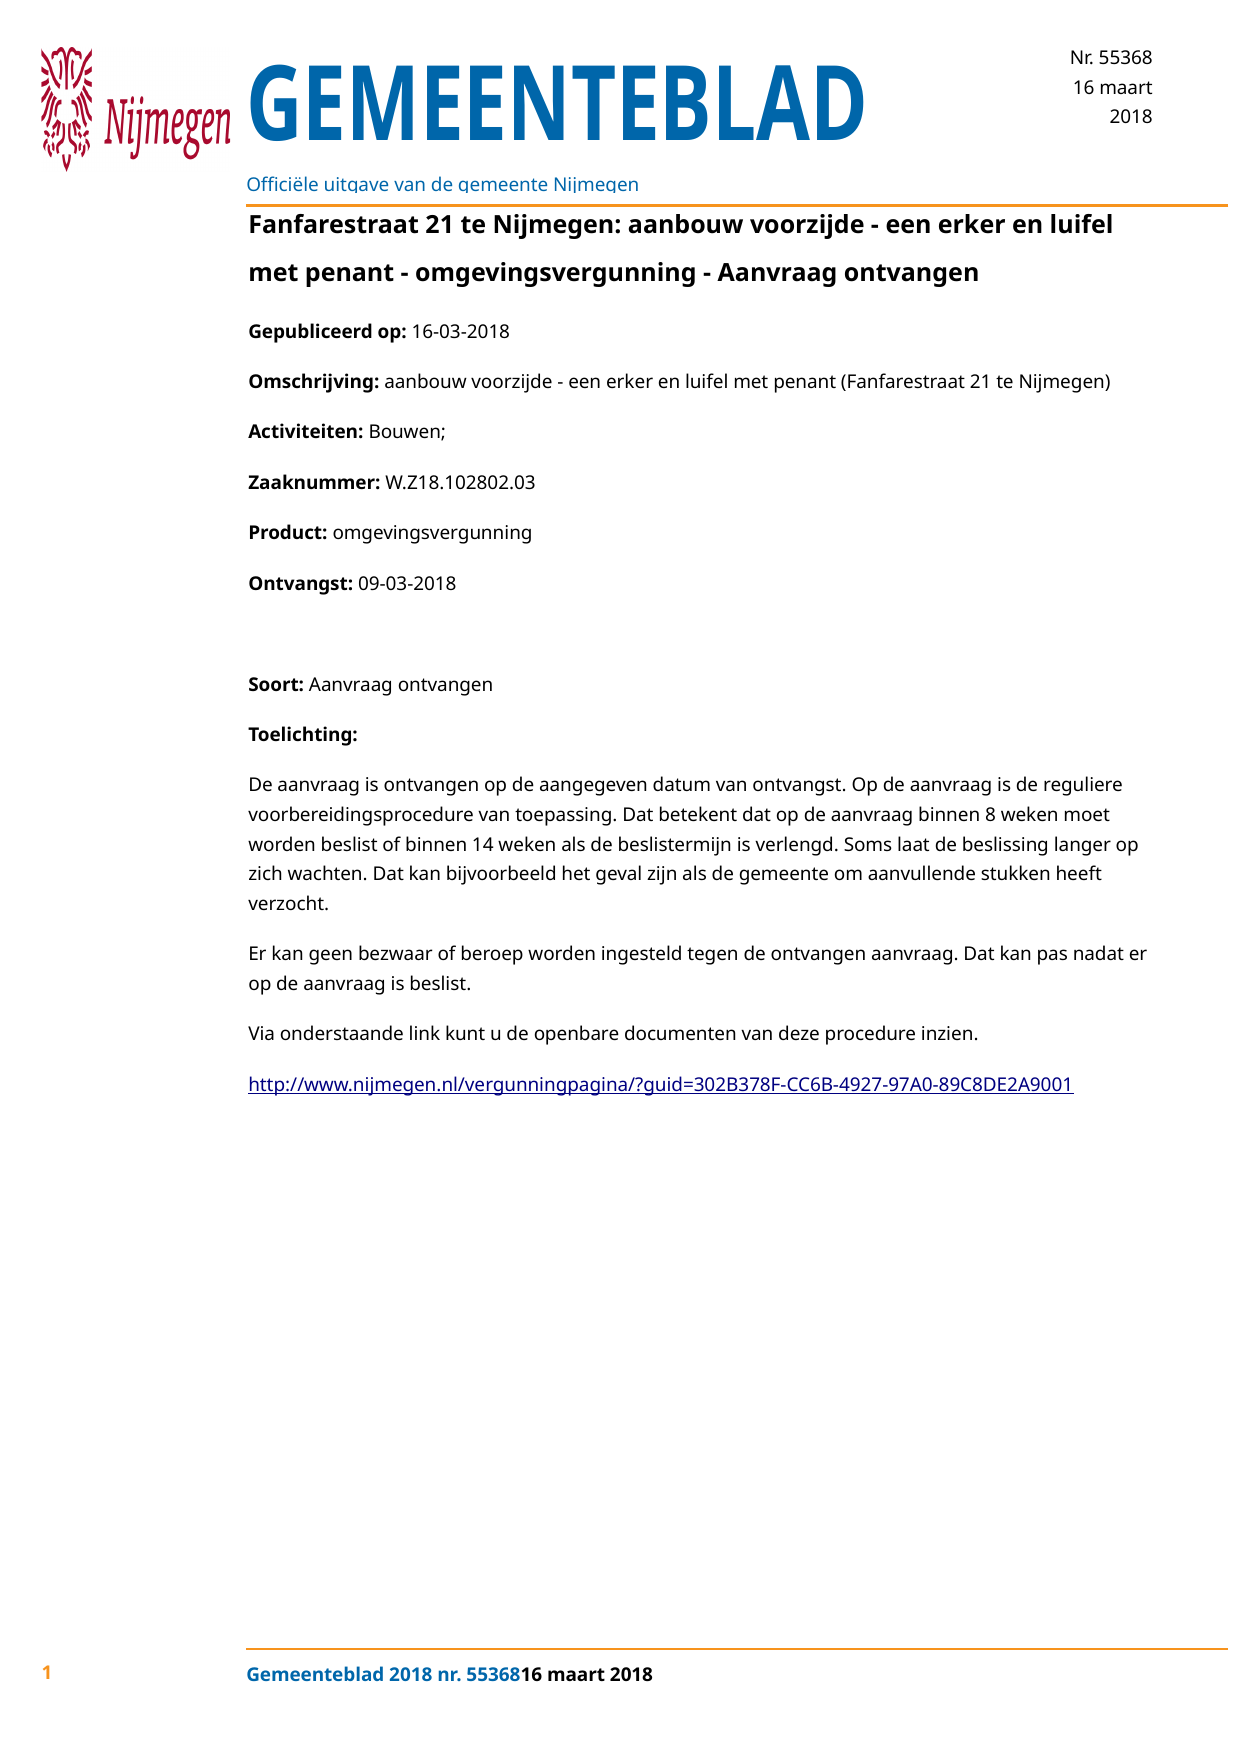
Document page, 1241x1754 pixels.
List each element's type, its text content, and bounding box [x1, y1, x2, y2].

text De aanvraag is ontvangen op de aangegeven datum van ontvangst. Op de aanvraag is de reguliere voorbereidingsprocedure van toepassing. Dat betekent dat op de aanvraag binnen 8 weken moet worden beslist of binnen 14 weken als de beslistermijn is verlengd. Soms laat de beslissing langer op zich wachten. Dat kan bijvoorbeeld het geval zijn als de gemeente om aanvullende stukken heeft verzocht. [248, 772, 1152, 916]
text Activiteiten: Bouwen; [248, 419, 1152, 444]
text Zaaknummer: W.Z18.102802.03 [248, 469, 1152, 495]
text Soort: Aanvraag ontvangen [248, 671, 1152, 697]
text Omschrijving: aanbouw voorzijde - een erker en luifel met penant (Fanfarestraat 21 te Nijmegen) [248, 368, 1152, 394]
picture [41, 47, 231, 172]
text Fanfarestraat 21 te Nijmegen: aanbouw voorzijde - een erker en luifel met penant - omgevingsvergunning - Aanvraag ontvangen [248, 207, 1152, 288]
text Er kan geen bezwaar of beroep worden ingesteld tegen de ontvangen aanvraag. Dat kan pas nadat er op de aanvraag is beslist. [248, 940, 1152, 996]
text Gepubliceerd op: 16-03-2018 [248, 318, 1152, 344]
text Product: omgevingsvergunning [248, 519, 1152, 545]
text http://www.nijmegen.nl/vergunningpagina/?guid=302B378F-CC6B-4927-97A0-89C8DE2A9001 [248, 1071, 1152, 1097]
text Ontvangst: 09-03-2018 [248, 570, 1152, 596]
text Via onderstaande link kunt u de openbare documenten van deze procedure inzien. [248, 1020, 1152, 1046]
text Toelichting: [248, 721, 1152, 747]
